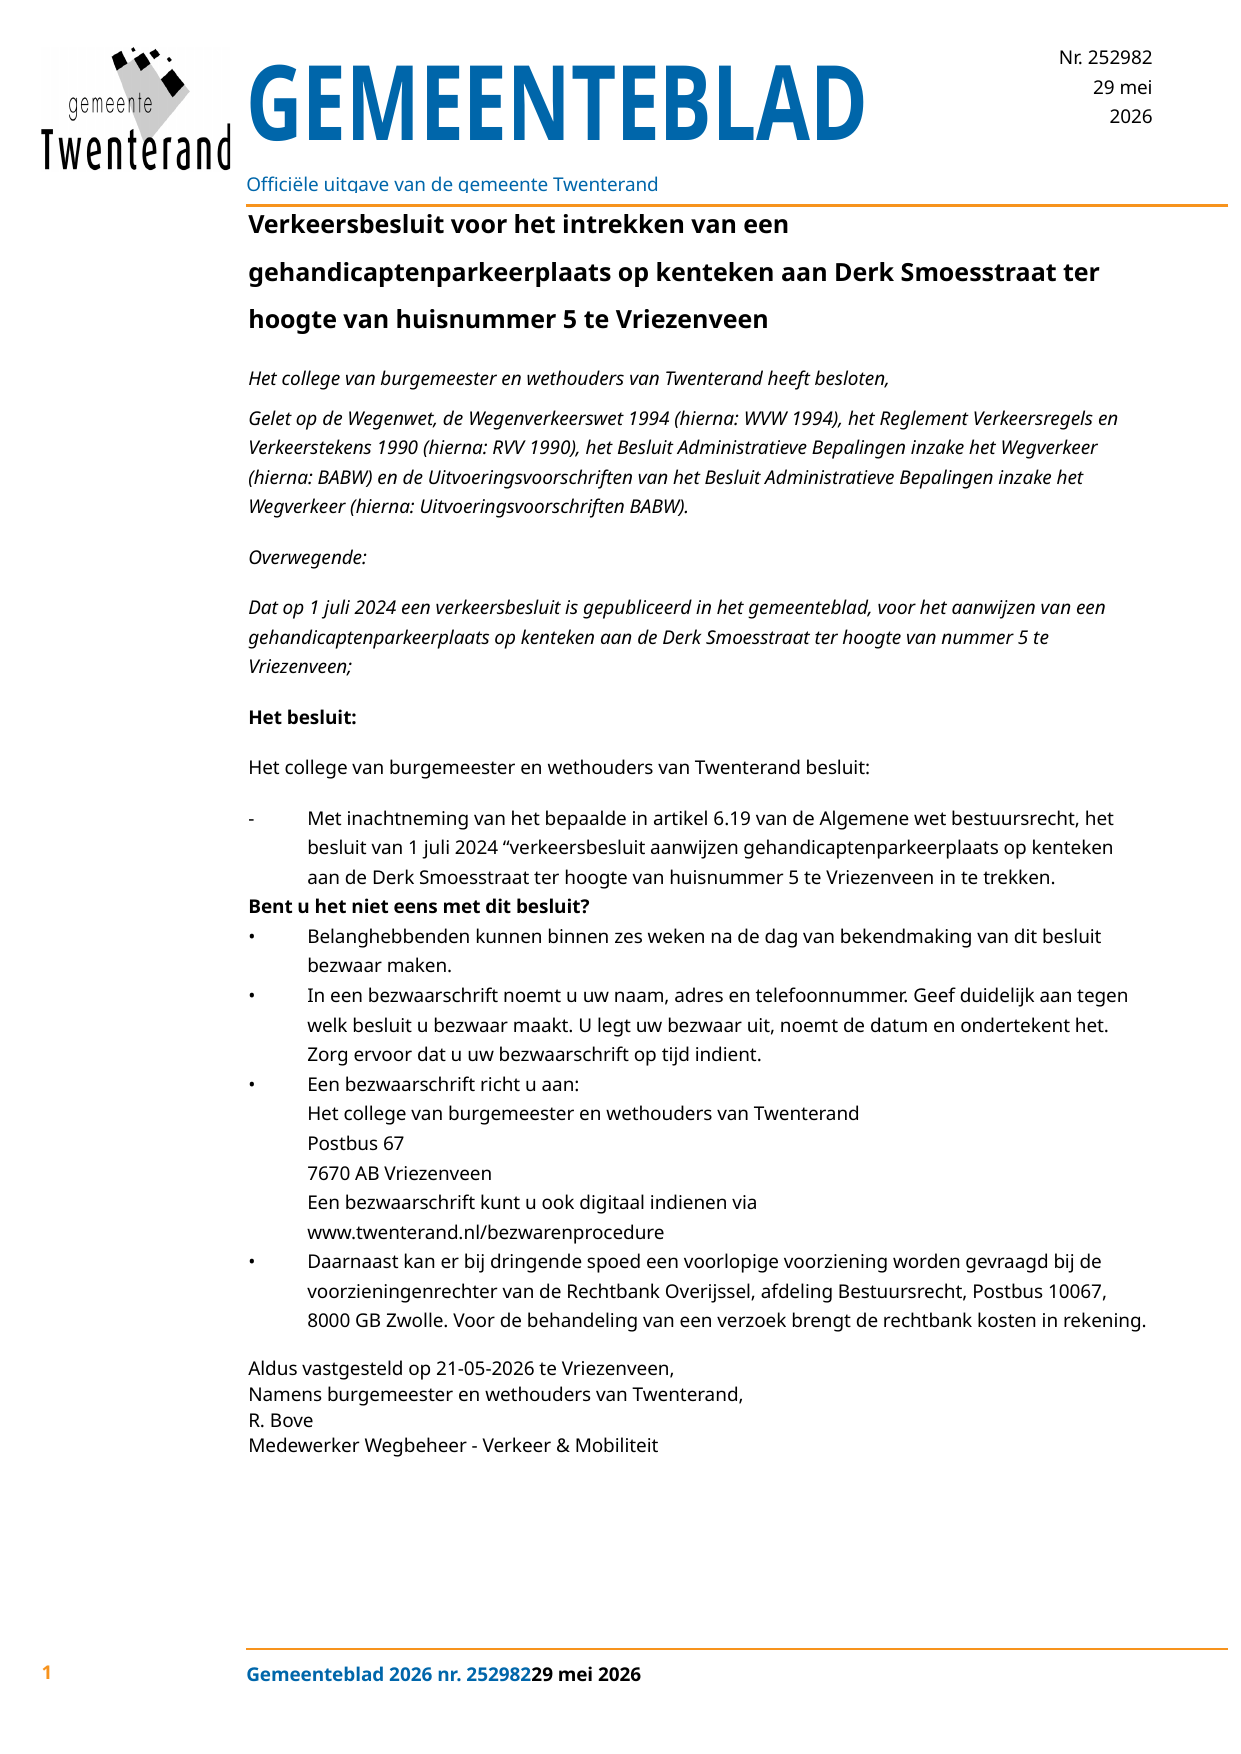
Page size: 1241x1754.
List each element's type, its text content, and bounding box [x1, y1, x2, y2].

text Het college van burgemeester en wethouders van Twenterand besluit: [248, 754, 1152, 780]
list Het college van burgemeester en wethouders van Twenterand [248, 1101, 1152, 1126]
text Verkeersbesluit voor het intrekken van een gehandicaptenparkeerplaats op kenteken aan Derk Smoesstraat ter hoogte van huisnummer 5 te Vriezenveen [248, 207, 1152, 336]
text Bent u het niet eens met dit besluit? [248, 893, 1152, 919]
text Medewerker Wegbeheer - Verkeer & Mobiliteit [248, 1433, 1152, 1458]
text Het besluit: [248, 704, 1152, 730]
list www.twenterand.nl/bezwarenprocedure [248, 1219, 1152, 1245]
list 7670 AB Vriezenveen [248, 1160, 1152, 1186]
list Een bezwaarschrift richt u aan: [248, 1071, 1152, 1097]
list Postbus 67 [248, 1130, 1152, 1156]
text Dat op 1 juli 2024 een verkeersbesluit is gepubliceerd in het gemeenteblad, voor het aanwijzen van een gehandicaptenparkeerplaats op kenteken aan de Derk Smoesstraat ter hoogte van nummer 5 te Vriezenveen; [248, 594, 1152, 679]
text Namens burgemeester en wethouders van Twenterand, [248, 1381, 1152, 1407]
text R. Bove [248, 1407, 1152, 1433]
list In een bezwaarschrift noemt u uw naam, adres en telefoonnummer. Geef duidelijk aan tegen welk besluit u bezwaar maakt. U legt uw bezwaar uit, noemt de datum en ondertekent het. Zorg ervoor dat u uw bezwaarschrift op tijd indient. [248, 982, 1152, 1067]
text Het college van burgemeester en wethouders van Twenterand heeft besloten, [248, 366, 1152, 391]
text Gelet op de Wegenwet, de Wegenverkeerswet 1994 (hierna: WVW 1994), het Reglement Verkeersregels en Verkeerstekens 1990 (hierna: RVV 1990), het Besluit Administratieve Bepalingen inzake het Wegverkeer (hierna: BABW) en de Uitvoeringsvoorschriften van het Besluit Administratieve Bepalingen inzake het Wegverkeer (hierna: Uitvoeringsvoorschriften BABW). [248, 405, 1152, 519]
picture [41, 47, 231, 172]
list Met inachtneming van het bepaalde in artikel 6.19 van de Algemene wet bestuursrecht, het besluit van 1 juli 2024 “verkeersbesluit aanwijzen gehandicaptenparkeerplaats op kenteken aan de Derk Smoesstraat ter hoogte van huisnummer 5 te Vriezenveen in te trekken. [248, 805, 1152, 890]
list Een bezwaarschrift kunt u ook digitaal indienen via [248, 1189, 1152, 1215]
text Aldus vastgesteld op 21-05-2026 te Vriezenveen, [248, 1356, 1152, 1381]
text Overwegende: [248, 544, 1152, 570]
list Belanghebbenden kunnen binnen zes weken na de dag van bekendmaking van dit besluit bezwaar maken. [248, 923, 1152, 978]
list Daarnaast kan er bij dringende spoed een voorlopige voorziening worden gevraagd bij de voorzieningenrechter van de Rechtbank Overijssel, afdeling Bestuursrecht, Postbus 10067, 8000 GB Zwolle. Voor de behandeling van een verzoek brengt de rechtbank kosten in rekening. [248, 1248, 1152, 1333]
